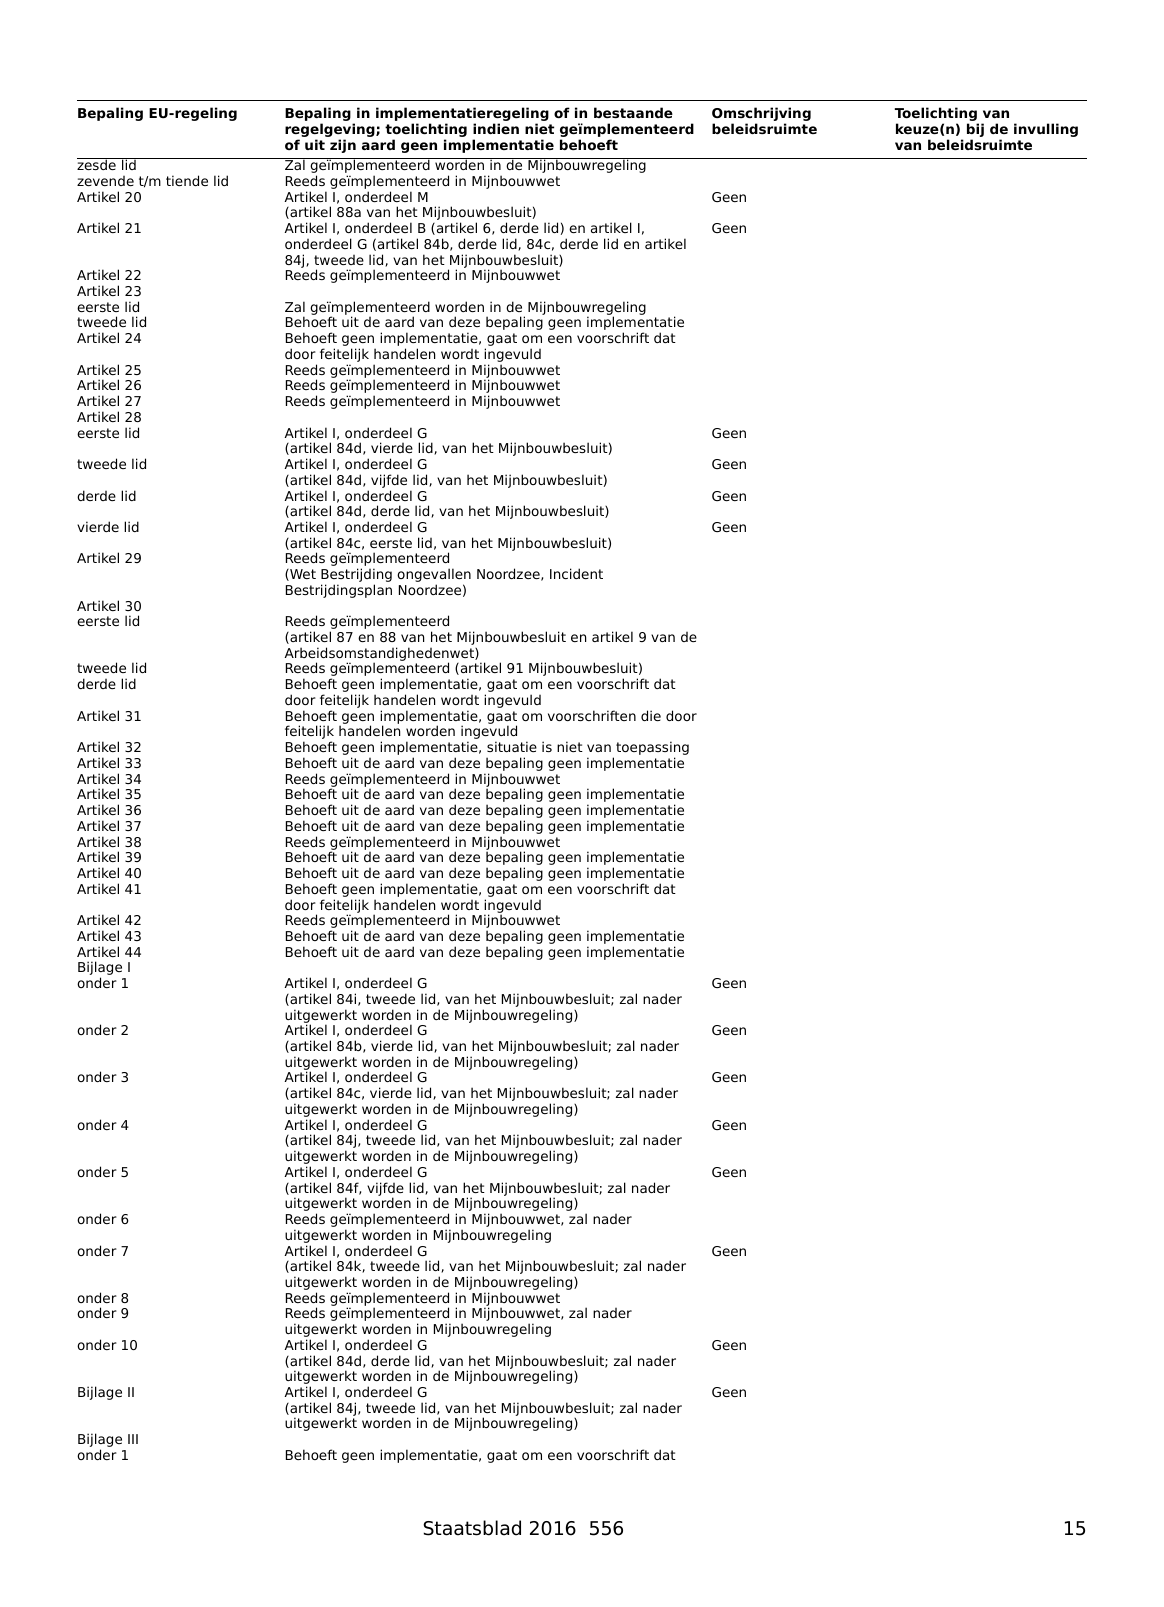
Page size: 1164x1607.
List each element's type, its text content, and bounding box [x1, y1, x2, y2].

table_cell Behoeft geen implementatie, gaat om voorschriften die door feitelijk handelen worden ingevuld [278, 709, 705, 740]
table_cell [889, 551, 1087, 598]
table_cell Artikel 41 [77, 882, 278, 913]
table_cell Bijlage II [77, 1385, 278, 1432]
table_cell Behoeft uit de aard van deze bepaling geen implementatie [278, 756, 705, 771]
table_cell [705, 300, 889, 315]
table_cell [705, 268, 889, 284]
table_cell eerste lid [77, 425, 278, 457]
table_cell [278, 284, 705, 299]
table_cell Reeds geïmplementeerd in Mijnbouwwet [278, 834, 705, 850]
table_cell Geen [705, 1338, 889, 1385]
table_cell zesde lid [77, 159, 278, 174]
table_cell [705, 661, 889, 677]
table_cell Artikel 28 [77, 410, 278, 425]
table_cell derde lid [77, 677, 278, 708]
table_cell [705, 709, 889, 740]
table_cell Geen [705, 520, 889, 551]
table_cell [889, 488, 1087, 520]
table_cell [889, 268, 1087, 284]
table_cell Behoeft uit de aard van deze bepaling geen implementatie [278, 819, 705, 834]
table_header Bepaling in implementatieregeling of in bestaande regelgeving; toelichting indien niet geïmplementeerd of uit zijn aard geen implementatie behoeft [278, 101, 705, 158]
table_cell onder 10 [77, 1338, 278, 1385]
table_cell Artikel 33 [77, 756, 278, 771]
table_cell [889, 787, 1087, 803]
table_cell Reeds geïmplementeerd in Mijnbouwwet [278, 913, 705, 929]
table_cell Geen [705, 1070, 889, 1117]
table_cell [889, 1023, 1087, 1070]
table_cell [889, 1165, 1087, 1212]
table_cell Artikel 26 [77, 378, 278, 394]
table_cell Artikel 38 [77, 834, 278, 850]
table_cell [889, 331, 1087, 362]
table_cell Reeds geïmplementeerd in Mijnbouwwet, zal nader uitgewerkt worden in Mijnbouwregeling [278, 1306, 705, 1338]
table_cell [889, 1385, 1087, 1432]
table_cell [705, 1432, 889, 1448]
table_cell Geen [705, 425, 889, 457]
table_cell [705, 740, 889, 756]
table_cell [705, 1448, 889, 1463]
table_cell Reeds geïmplementeerd in Mijnbouwwet [278, 378, 705, 394]
table_cell [889, 1306, 1087, 1338]
table_cell [705, 1306, 889, 1338]
table_cell [889, 1118, 1087, 1165]
table_cell Artikel 40 [77, 866, 278, 882]
table_cell Artikel I, onderdeel G (artikel 84d, vijfde lid, van het Mijnbouwbesluit) [278, 457, 705, 488]
table_cell onder 2 [77, 1023, 278, 1070]
table_cell [889, 520, 1087, 551]
table_cell Artikel I, onderdeel G (artikel 84b, vierde lid, van het Mijnbouwbesluit; zal nader uitgewerkt worden in de Mijnbouwregeling) [278, 1023, 705, 1070]
table_cell Artikel 20 [77, 190, 278, 221]
table_cell [278, 960, 705, 976]
table_cell [705, 834, 889, 850]
table_cell onder 6 [77, 1212, 278, 1243]
table_cell Artikel I, onderdeel G (artikel 84c, eerste lid, van het Mijnbouwbesluit) [278, 520, 705, 551]
table_cell zevende t/m tiende lid [77, 174, 278, 189]
table_cell Artikel 34 [77, 771, 278, 787]
table_cell [889, 378, 1087, 394]
table_cell Artikel 23 [77, 284, 278, 299]
table_cell [889, 363, 1087, 378]
table_cell Artikel 29 [77, 551, 278, 598]
table_header Toelichting van keuze(n) bij de invulling van beleidsruimte [889, 101, 1087, 158]
table_cell Zal geïmplementeerd worden in de Mijnbouwregeling [278, 159, 705, 174]
table_cell Artikel 32 [77, 740, 278, 756]
table_cell Reeds geïmplementeerd in Mijnbouwwet [278, 1291, 705, 1306]
table_cell Artikel I, onderdeel G (artikel 84d, derde lid, van het Mijnbouwbesluit; zal nader uitgewerkt worden in de Mijnbouwregeling) [278, 1338, 705, 1385]
table_cell Behoeft uit de aard van deze bepaling geen implementatie [278, 803, 705, 819]
table_cell [889, 284, 1087, 299]
table_cell Artikel 30 [77, 599, 278, 614]
table_cell Geen [705, 457, 889, 488]
table_cell [889, 300, 1087, 315]
table_cell onder 4 [77, 1118, 278, 1165]
table_cell Reeds geïmplementeerd in Mijnbouwwet [278, 771, 705, 787]
table_cell [705, 960, 889, 976]
table_cell [889, 394, 1087, 410]
table_cell [889, 850, 1087, 866]
table_cell Artikel 24 [77, 331, 278, 362]
table_cell [889, 159, 1087, 174]
table_cell Artikel I, onderdeel G (artikel 84c, vierde lid, van het Mijnbouwbesluit; zal nader uitgewerkt worden in de Mijnbouwregeling) [278, 1070, 705, 1117]
table_cell [889, 1243, 1087, 1291]
table_cell [889, 882, 1087, 913]
table_cell [889, 1338, 1087, 1385]
table_cell eerste lid [77, 614, 278, 661]
table_cell Reeds geïmplementeerd in Mijnbouwwet, zal nader uitgewerkt worden in Mijnbouwregeling [278, 1212, 705, 1243]
table_cell [889, 677, 1087, 708]
table_cell [889, 315, 1087, 331]
table_cell [889, 599, 1087, 614]
table_cell [705, 677, 889, 708]
table_cell Reeds geïmplementeerd (Wet Bestrijding ongevallen Noordzee, Incident Bestrijdingsplan Noordzee) [278, 551, 705, 598]
table_cell Geen [705, 1243, 889, 1291]
table_cell [705, 331, 889, 362]
table_cell [889, 803, 1087, 819]
table_cell Artikel 43 [77, 929, 278, 944]
table_cell [889, 976, 1087, 1023]
table_cell Behoeft uit de aard van deze bepaling geen implementatie [278, 945, 705, 960]
table_cell Artikel I, onderdeel G (artikel 84j, tweede lid, van het Mijnbouwbesluit; zal nader uitgewerkt worden in de Mijnbouwregeling) [278, 1385, 705, 1432]
table_cell [889, 174, 1087, 189]
table_cell Artikel 35 [77, 787, 278, 803]
table_cell [889, 819, 1087, 834]
table_cell Artikel 42 [77, 913, 278, 929]
table_cell Behoeft uit de aard van deze bepaling geen implementatie [278, 850, 705, 866]
table_cell Artikel 44 [77, 945, 278, 960]
table_cell Behoeft geen implementatie, situatie is niet van toepassing [278, 740, 705, 756]
table_cell onder 7 [77, 1243, 278, 1291]
table_cell Bijlage I [77, 960, 278, 976]
table_cell [705, 1212, 889, 1243]
table_cell Geen [705, 488, 889, 520]
table_cell Artikel 31 [77, 709, 278, 740]
table_cell onder 1 [77, 976, 278, 1023]
table_cell Artikel 21 [77, 221, 278, 268]
table_cell [705, 284, 889, 299]
table_cell [889, 457, 1087, 488]
table_cell Geen [705, 1165, 889, 1212]
table_cell Geen [705, 221, 889, 268]
table_cell [889, 929, 1087, 944]
table_cell Behoeft geen implementatie, gaat om een voorschrift dat [278, 1448, 705, 1463]
table_cell Artikel 27 [77, 394, 278, 410]
table_cell [889, 190, 1087, 221]
table_cell [889, 1291, 1087, 1306]
table_cell Artikel I, onderdeel G (artikel 84f, vijfde lid, van het Mijnbouwbesluit; zal nader uitgewerkt worden in de Mijnbouwregeling) [278, 1165, 705, 1212]
table_cell [889, 834, 1087, 850]
table_cell onder 1 [77, 1448, 278, 1463]
table_cell Behoeft uit de aard van deze bepaling geen implementatie [278, 787, 705, 803]
table_cell Artikel 37 [77, 819, 278, 834]
table_cell Artikel I, onderdeel G (artikel 84i, tweede lid, van het Mijnbouwbesluit; zal nader uitgewerkt worden in de Mijnbouwregeling) [278, 976, 705, 1023]
table_cell [705, 410, 889, 425]
table_cell [705, 819, 889, 834]
table_cell Artikel I, onderdeel B (artikel 6, derde lid) en artikel I, onderdeel G (artikel 84b, derde lid, 84c, derde lid en artikel 84j, tweede lid, van het Mijnbouwbesluit) [278, 221, 705, 268]
table_cell Behoeft geen implementatie, gaat om een voorschrift dat door feitelijk handelen wordt ingevuld [278, 677, 705, 708]
table_cell onder 8 [77, 1291, 278, 1306]
table_cell [889, 945, 1087, 960]
table_cell Reeds geïmplementeerd (artikel 91 Mijnbouwbesluit) [278, 661, 705, 677]
table_cell Geen [705, 1023, 889, 1070]
table_cell vierde lid [77, 520, 278, 551]
table_cell [889, 221, 1087, 268]
table_cell Artikel 25 [77, 363, 278, 378]
table_cell [889, 771, 1087, 787]
table_cell [889, 410, 1087, 425]
table_cell Geen [705, 1385, 889, 1432]
table_cell [705, 599, 889, 614]
table_cell tweede lid [77, 457, 278, 488]
table_cell Reeds geïmplementeerd in Mijnbouwwet [278, 394, 705, 410]
table_cell Artikel I, onderdeel G (artikel 84k, tweede lid, van het Mijnbouwbesluit; zal nader uitgewerkt worden in de Mijnbouwregeling) [278, 1243, 705, 1291]
table_cell [889, 740, 1087, 756]
table_cell [889, 661, 1087, 677]
table_cell tweede lid [77, 661, 278, 677]
table_cell tweede lid [77, 315, 278, 331]
table_cell Behoeft geen implementatie, gaat om een voorschrift dat door feitelijk handelen wordt ingevuld [278, 882, 705, 913]
table_header Bepaling EU-regeling [77, 101, 278, 158]
table_cell [278, 410, 705, 425]
table_cell [889, 1070, 1087, 1117]
table_cell [705, 174, 889, 189]
table_cell Artikel I, onderdeel G (artikel 84j, tweede lid, van het Mijnbouwbesluit; zal nader uitgewerkt worden in de Mijnbouwregeling) [278, 1118, 705, 1165]
table_cell onder 3 [77, 1070, 278, 1117]
table_cell [705, 315, 889, 331]
table_cell Behoeft uit de aard van deze bepaling geen implementatie [278, 929, 705, 944]
table_cell [889, 913, 1087, 929]
table_cell [889, 756, 1087, 771]
table_cell Geen [705, 190, 889, 221]
table_cell Reeds geïmplementeerd in Mijnbouwwet [278, 363, 705, 378]
table_header Omschrijving beleidsruimte [705, 101, 889, 158]
table_cell [889, 425, 1087, 457]
table_cell Behoeft uit de aard van deze bepaling geen implementatie [278, 866, 705, 882]
table_cell [705, 159, 889, 174]
table_cell Geen [705, 976, 889, 1023]
table_cell Artikel 39 [77, 850, 278, 866]
table_cell Reeds geïmplementeerd in Mijnbouwwet [278, 268, 705, 284]
table_cell [889, 960, 1087, 976]
table_cell [705, 945, 889, 960]
table_cell [278, 1432, 705, 1448]
table_cell Behoeft geen implementatie, gaat om een voorschrift dat door feitelijk handelen wordt ingevuld [278, 331, 705, 362]
table_cell [889, 1448, 1087, 1463]
table_cell [705, 771, 889, 787]
table_cell [705, 866, 889, 882]
table_cell [705, 882, 889, 913]
table_cell [705, 850, 889, 866]
table_cell Bijlage III [77, 1432, 278, 1448]
table_cell eerste lid [77, 300, 278, 315]
table_cell [705, 363, 889, 378]
table_cell [705, 614, 889, 661]
table_cell [889, 1212, 1087, 1243]
table_cell Artikel 22 [77, 268, 278, 284]
table_cell [705, 378, 889, 394]
table_cell Zal geïmplementeerd worden in de Mijnbouwregeling [278, 300, 705, 315]
table_cell Reeds geïmplementeerd (artikel 87 en 88 van het Mijnbouwbesluit en artikel 9 van de Arbeidsomstandighedenwet) [278, 614, 705, 661]
table_cell [705, 394, 889, 410]
table_cell [889, 866, 1087, 882]
table_cell [705, 1291, 889, 1306]
table_cell [705, 756, 889, 771]
table_cell [705, 787, 889, 803]
table_cell Reeds geïmplementeerd in Mijnbouwwet [278, 174, 705, 189]
table_cell [705, 929, 889, 944]
table_cell onder 5 [77, 1165, 278, 1212]
table_cell [889, 1432, 1087, 1448]
table_cell Artikel I, onderdeel M (artikel 88a van het Mijnbouwbesluit) [278, 190, 705, 221]
table_cell Artikel I, onderdeel G (artikel 84d, derde lid, van het Mijnbouwbesluit) [278, 488, 705, 520]
table_cell [278, 599, 705, 614]
table_cell onder 9 [77, 1306, 278, 1338]
table_cell [705, 551, 889, 598]
table_cell Artikel I, onderdeel G (artikel 84d, vierde lid, van het Mijnbouwbesluit) [278, 425, 705, 457]
table_cell Behoeft uit de aard van deze bepaling geen implementatie [278, 315, 705, 331]
table_cell [889, 614, 1087, 661]
table_cell [889, 709, 1087, 740]
table_cell [705, 913, 889, 929]
table_cell Geen [705, 1118, 889, 1165]
table_cell [705, 803, 889, 819]
table_cell Artikel 36 [77, 803, 278, 819]
table_cell derde lid [77, 488, 278, 520]
